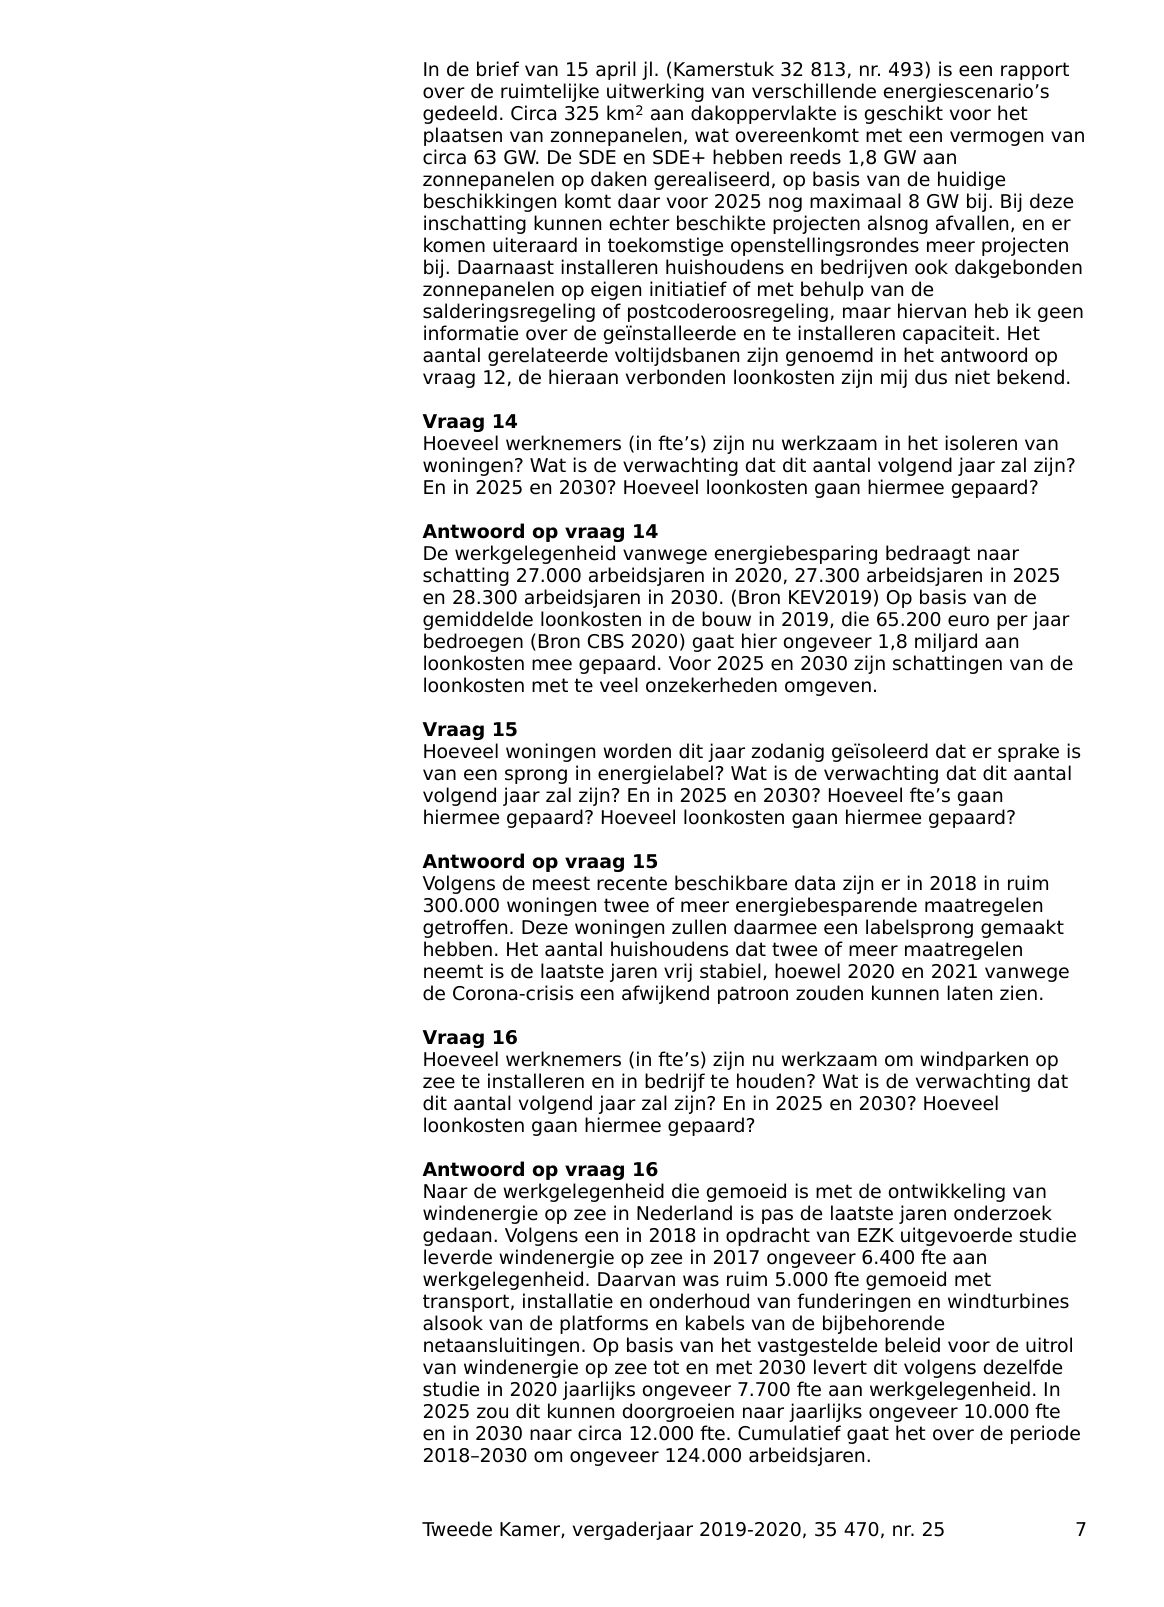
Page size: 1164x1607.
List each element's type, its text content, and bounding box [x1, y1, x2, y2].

text Naar de werkgelegenheid die gemoeid is met de ontwikkeling van windenergie op zee in Nederland is pas de laatste jaren onderzoek gedaan. Volgens een in 2018 in opdracht van EZK uitgevoerde studie leverde windenergie op zee in 2017 ongeveer 6.400 fte aan werkgelegenheid. Daarvan was ruim 5.000 fte gemoeid met transport, installatie en onderhoud van funderingen en windturbines alsook van de platforms en kabels van de bijbehorende netaansluitingen. Op basis van het vastgestelde beleid voor de uitrol van windenergie op zee tot en met 2030 levert dit volgens dezelfde studie in 2020 jaarlijks ongeveer 7.700 fte aan werkgelegenheid. In 2025 zou dit kunnen doorgroeien naar jaarlijks ongeveer 10.000 fte en in 2030 naar circa 12.000 fte. Cumulatief gaat het over de periode 2018–2030 om ongeveer 124.000 arbeidsjaren. [422, 1181, 1087, 1467]
text In de brief van 15 april jl. (Kamerstuk 32 813, nr. 493) is een rapport over de ruimtelijke uitwerking van verschillende energiescenario’s gedeeld. Circa 325 km2 aan dakoppervlakte is geschikt voor het plaatsen van zonnepanelen, wat overeenkomt met een vermogen van circa 63 GW. De SDE en SDE+ hebben reeds 1,8 GW aan zonnepanelen op daken gerealiseerd, op basis van de huidige beschikkingen komt daar voor 2025 nog maximaal 8 GW bij. Bij deze inschatting kunnen echter beschikte projecten alsnog afvallen, en er komen uiteraard in toekomstige openstellingsrondes meer projecten bij. Daarnaast installeren huishoudens en bedrijven ook dakgebonden zonnepanelen op eigen initiatief of met behulp van de salderingsregeling of postcoderoosregeling, maar hiervan heb ik geen informatie over de geïnstalleerde en te installeren capaciteit. Het aantal gerelateerde voltijdsbanen zijn genoemd in het antwoord op vraag 12, de hieraan verbonden loonkosten zijn mij dus niet bekend. [422, 59, 1087, 389]
text Antwoord op vraag 14 [422, 521, 1087, 543]
text Antwoord op vraag 16 [422, 1159, 1087, 1181]
text Vraag 15 [422, 719, 1087, 741]
text De werkgelegenheid vanwege energiebesparing bedraagt naar schatting 27.000 arbeidsjaren in 2020, 27.300 arbeidsjaren in 2025 en 28.300 arbeidsjaren in 2030. (Bron KEV2019) Op basis van de gemiddelde loonkosten in de bouw in 2019, die 65.200 euro per jaar bedroegen (Bron CBS 2020) gaat hier ongeveer 1,8 miljard aan loonkosten mee gepaard. Voor 2025 en 2030 zijn schattingen van de loonkosten met te veel onzekerheden omgeven. [422, 543, 1087, 697]
text Antwoord op vraag 15 [422, 851, 1087, 873]
text Volgens de meest recente beschikbare data zijn er in 2018 in ruim 300.000 woningen twee of meer energiebesparende maatregelen getroffen. Deze woningen zullen daarmee een labelsprong gemaakt hebben. Het aantal huishoudens dat twee of meer maatregelen neemt is de laatste jaren vrij stabiel, hoewel 2020 en 2021 vanwege de Corona-crisis een afwijkend patroon zouden kunnen laten zien. [422, 873, 1087, 1005]
text Hoeveel werknemers (in fte’s) zijn nu werkzaam om windparken op zee te installeren en in bedrijf te houden? Wat is de verwachting dat dit aantal volgend jaar zal zijn? En in 2025 en 2030? Hoeveel loonkosten gaan hiermee gepaard? [422, 1049, 1087, 1137]
text Vraag 16 [422, 1027, 1087, 1049]
text Vraag 14 [422, 411, 1087, 433]
text Hoeveel woningen worden dit jaar zodanig geïsoleerd dat er sprake is van een sprong in energielabel? Wat is de verwachting dat dit aantal volgend jaar zal zijn? En in 2025 en 2030? Hoeveel fte’s gaan hiermee gepaard? Hoeveel loonkosten gaan hiermee gepaard? [422, 741, 1087, 829]
text Hoeveel werknemers (in fte’s) zijn nu werkzaam in het isoleren van woningen? Wat is de verwachting dat dit aantal volgend jaar zal zijn? En in 2025 en 2030? Hoeveel loonkosten gaan hiermee gepaard? [422, 433, 1087, 499]
